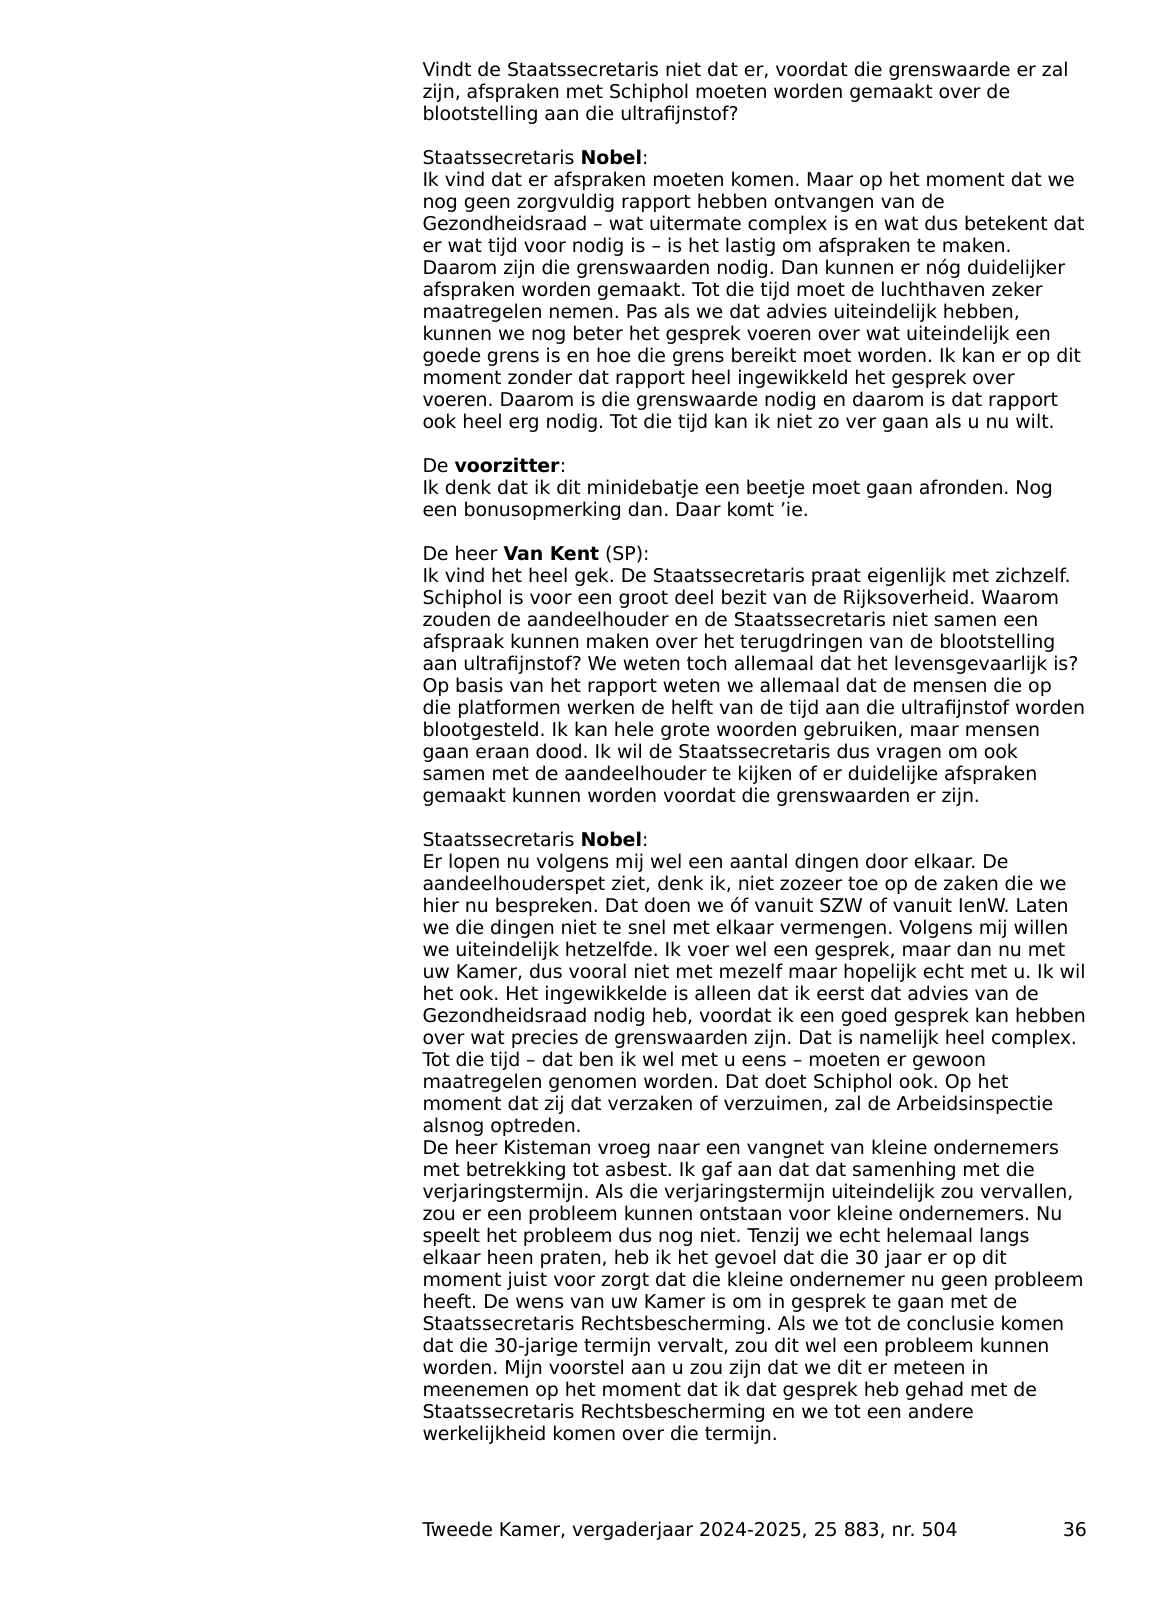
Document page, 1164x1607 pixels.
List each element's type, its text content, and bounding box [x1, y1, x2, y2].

text Staatssecretaris Nobel: [422, 829, 1087, 851]
text De voorzitter: [422, 455, 1087, 477]
text Ik denk dat ik dit minidebatje een beetje moet gaan afronden. Nog een bonusopmerking dan. Daar komt ’ie. [422, 477, 1087, 521]
text Ik vind dat er afspraken moeten komen. Maar op het moment dat we nog geen zorgvuldig rapport hebben ontvangen van de Gezondheidsraad – wat uitermate complex is en wat dus betekent dat er wat tijd voor nodig is – is het lastig om afspraken te maken. Daarom zijn die grenswaarden nodig. Dan kunnen er nóg duidelijker afspraken worden gemaakt. Tot die tijd moet de luchthaven zeker maatregelen nemen. Pas als we dat advies uiteindelijk hebben, kunnen we nog beter het gesprek voeren over wat uiteindelijk een goede grens is en hoe die grens bereikt moet worden. Ik kan er op dit moment zonder dat rapport heel ingewikkeld het gesprek over voeren. Daarom is die grenswaarde nodig en daarom is dat rapport ook heel erg nodig. Tot die tijd kan ik niet zo ver gaan als u nu wilt. [422, 169, 1087, 433]
text Vindt de Staatssecretaris niet dat er, voordat die grenswaarde er zal zijn, afspraken met Schiphol moeten worden gemaakt over de blootstelling aan die ultrafijnstof? [422, 59, 1087, 125]
text Staatssecretaris Nobel: [422, 147, 1087, 169]
text Ik vind het heel gek. De Staatssecretaris praat eigenlijk met zichzelf. Schiphol is voor een groot deel bezit van de Rijksoverheid. Waarom zouden de aandeelhouder en de Staatssecretaris niet samen een afspraak kunnen maken over het terugdringen van de blootstelling aan ultrafijnstof? We weten toch allemaal dat het levensgevaarlijk is? Op basis van het rapport weten we allemaal dat de mensen die op die platformen werken de helft van de tijd aan die ultrafijnstof worden blootgesteld. Ik kan hele grote woorden gebruiken, maar mensen gaan eraan dood. Ik wil de Staatssecretaris dus vragen om ook samen met de aandeelhouder te kijken of er duidelijke afspraken gemaakt kunnen worden voordat die grenswaarden er zijn. [422, 565, 1087, 807]
text De heer Kisteman vroeg naar een vangnet van kleine ondernemers met betrekking tot asbest. Ik gaf aan dat dat samenhing met die verjaringstermijn. Als die verjaringstermijn uiteindelijk zou vervallen, zou er een probleem kunnen ontstaan voor kleine ondernemers. Nu speelt het probleem dus nog niet. Tenzij we echt helemaal langs elkaar heen praten, heb ik het gevoel dat die 30 jaar er op dit moment juist voor zorgt dat die kleine ondernemer nu geen probleem heeft. De wens van uw Kamer is om in gesprek te gaan met de Staatssecretaris Rechtsbescherming. Als we tot de conclusie komen dat die 30-jarige termijn vervalt, zou dit wel een probleem kunnen worden. Mijn voorstel aan u zou zijn dat we dit er meteen in meenemen op het moment dat ik dat gesprek heb gehad met de Staatssecretaris Rechtsbescherming en we tot een andere werkelijkheid komen over die termijn. [422, 1137, 1087, 1444]
text Er lopen nu volgens mij wel een aantal dingen door elkaar. De aandeelhouderspet ziet, denk ik, niet zozeer toe op de zaken die we hier nu bespreken. Dat doen we óf vanuit SZW of vanuit IenW. Laten we die dingen niet te snel met elkaar vermengen. Volgens mij willen we uiteindelijk hetzelfde. Ik voer wel een gesprek, maar dan nu met uw Kamer, dus vooral niet met mezelf maar hopelijk echt met u. Ik wil het ook. Het ingewikkelde is alleen dat ik eerst dat advies van de Gezondheidsraad nodig heb, voordat ik een goed gesprek kan hebben over wat precies de grenswaarden zijn. Dat is namelijk heel complex. Tot die tijd – dat ben ik wel met u eens – moeten er gewoon maatregelen genomen worden. Dat doet Schiphol ook. Op het moment dat zij dat verzaken of verzuimen, zal de Arbeidsinspectie alsnog optreden. [422, 851, 1087, 1137]
text De heer Van Kent (SP): [422, 543, 1087, 565]
